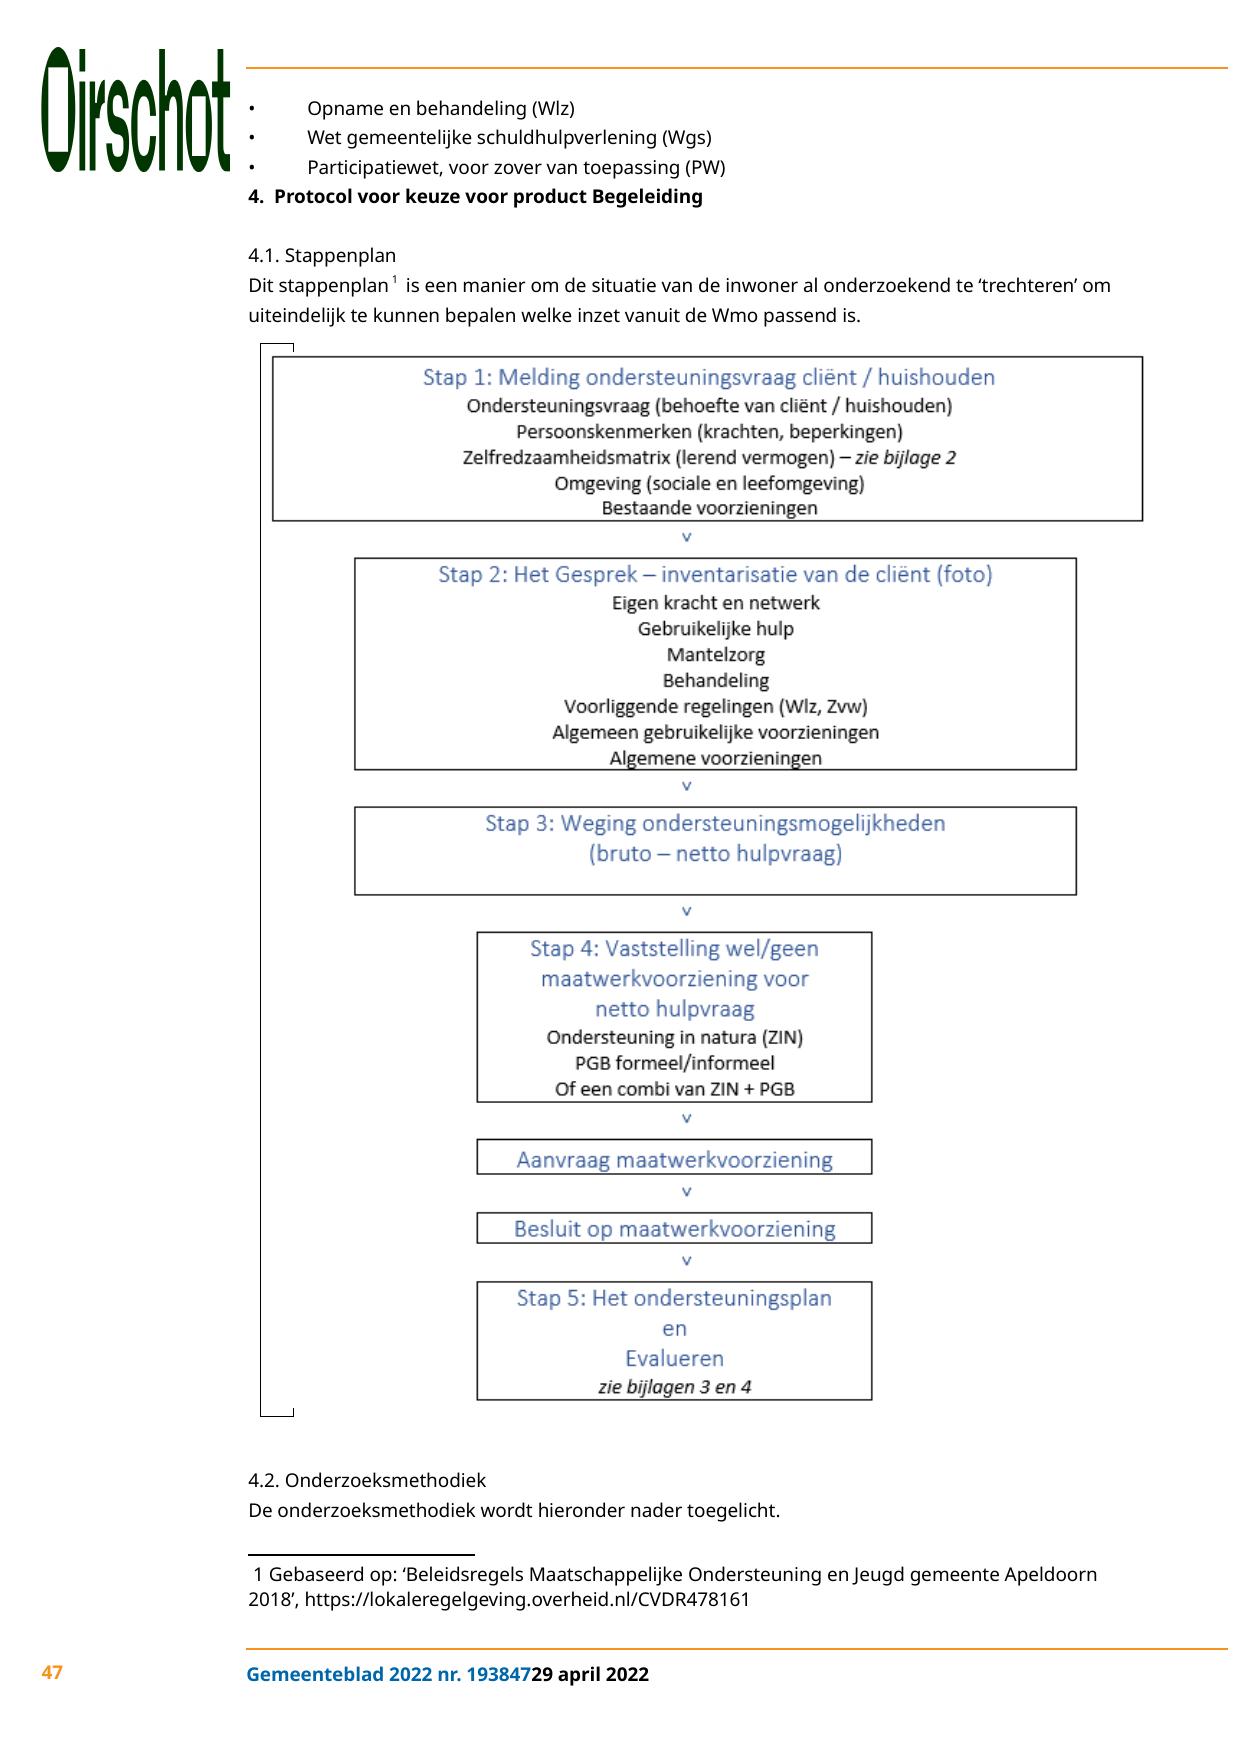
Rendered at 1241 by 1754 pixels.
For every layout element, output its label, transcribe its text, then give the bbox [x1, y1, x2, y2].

text 4. Protocol voor keuze voor product Begeleiding [248, 183, 1152, 209]
list Opname en behandeling (Wlz) [248, 95, 1152, 121]
text 4.2. Onderzoeksmethodiek [248, 1467, 1152, 1493]
text Gebaseerd op: ‘Beleidsregels Maatschappelijke Ondersteuning en Jeugd gemeente Apeldoorn 2018’, https://lokaleregelgeving.overheid.nl/CVDR478161 [248, 1561, 1152, 1612]
picture [268, 352, 1155, 1408]
text Dit stappenplan is een manier om de situatie van de inwoner al onderzoekend te ‘trechteren’ om uiteindelijk te kunnen bepalen welke inzet vanuit de Wmo passend is. [248, 272, 1152, 328]
text De onderzoeksmethodiek wordt hieronder nader toegelicht. [248, 1497, 1152, 1523]
text 4.1. Stappenplan [248, 243, 1152, 268]
list Participatiewet, voor zover van toepassing (PW) [248, 154, 1152, 180]
picture [41, 47, 231, 172]
list Wet gemeentelijke schuldhulpverlening (Wgs) [248, 124, 1152, 150]
